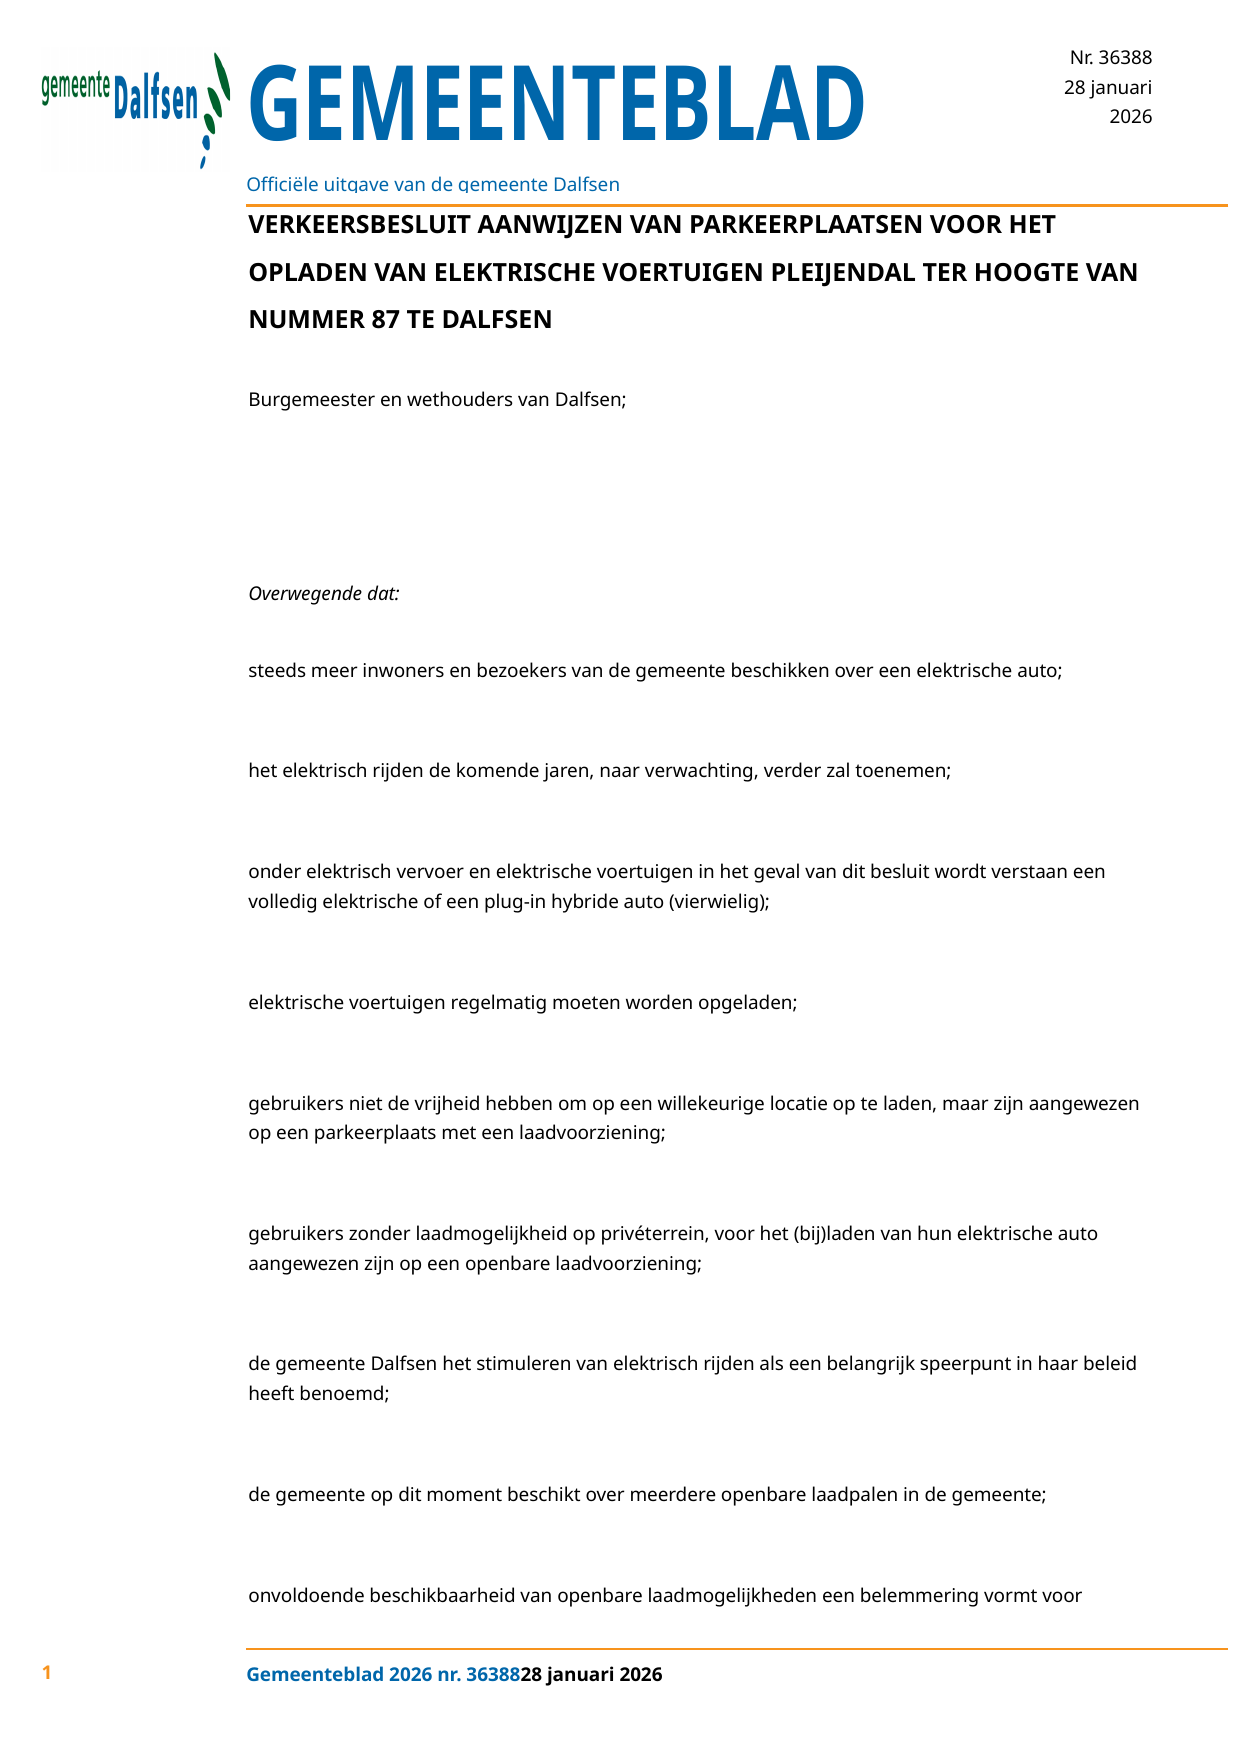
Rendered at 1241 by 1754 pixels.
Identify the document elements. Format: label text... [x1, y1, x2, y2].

text de gemeente op dit moment beschikt over meerdere openbare laadpalen in de gemeente; [248, 1481, 1152, 1507]
text gebruikers zonder laadmogelijkheid op privéterrein, voor het (bij)laden van hun elektrische auto aangewezen zijn op een openbare laadvoorziening; [248, 1220, 1152, 1275]
text VERKEERSBESLUIT AANWIJZEN VAN PARKEERPLAATSEN VOOR HET OPLADEN VAN ELEKTRISCHE VOERTUIGEN PLEIJENDAL TER HOOGTE VAN NUMMER 87 TE DALFSEN [248, 207, 1152, 336]
text gebruikers niet de vrijheid hebben om op een willekeurige locatie op te laden, maar zijn aangewezen op een parkeerplaats met een laadvoorziening; [248, 1090, 1152, 1145]
text elektrische voertuigen regelmatig moeten worden opgeladen; [248, 989, 1152, 1014]
text het elektrisch rijden de komende jaren, naar verwachting, verder zal toenemen; [248, 758, 1152, 783]
picture [41, 47, 231, 172]
text onvoldoende beschikbaarheid van openbare laadmogelijkheden een belemmering vormt voor [248, 1582, 1152, 1607]
text Overwegende dat: [248, 581, 1152, 606]
text steeds meer inwoners en bezoekers van de gemeente beschikken over een elektrische auto; [248, 657, 1152, 682]
text Burgemeester en wethouders van Dalfsen; [248, 386, 1152, 412]
text de gemeente Dalfsen het stimuleren van elektrisch rijden als een belangrijk speerpunt in haar beleid heeft benoemd; [248, 1351, 1152, 1406]
text onder elektrisch vervoer en elektrische voertuigen in het geval van dit besluit wordt verstaan een volledig elektrische of een plug-in hybride auto (vierwielig); [248, 858, 1152, 914]
